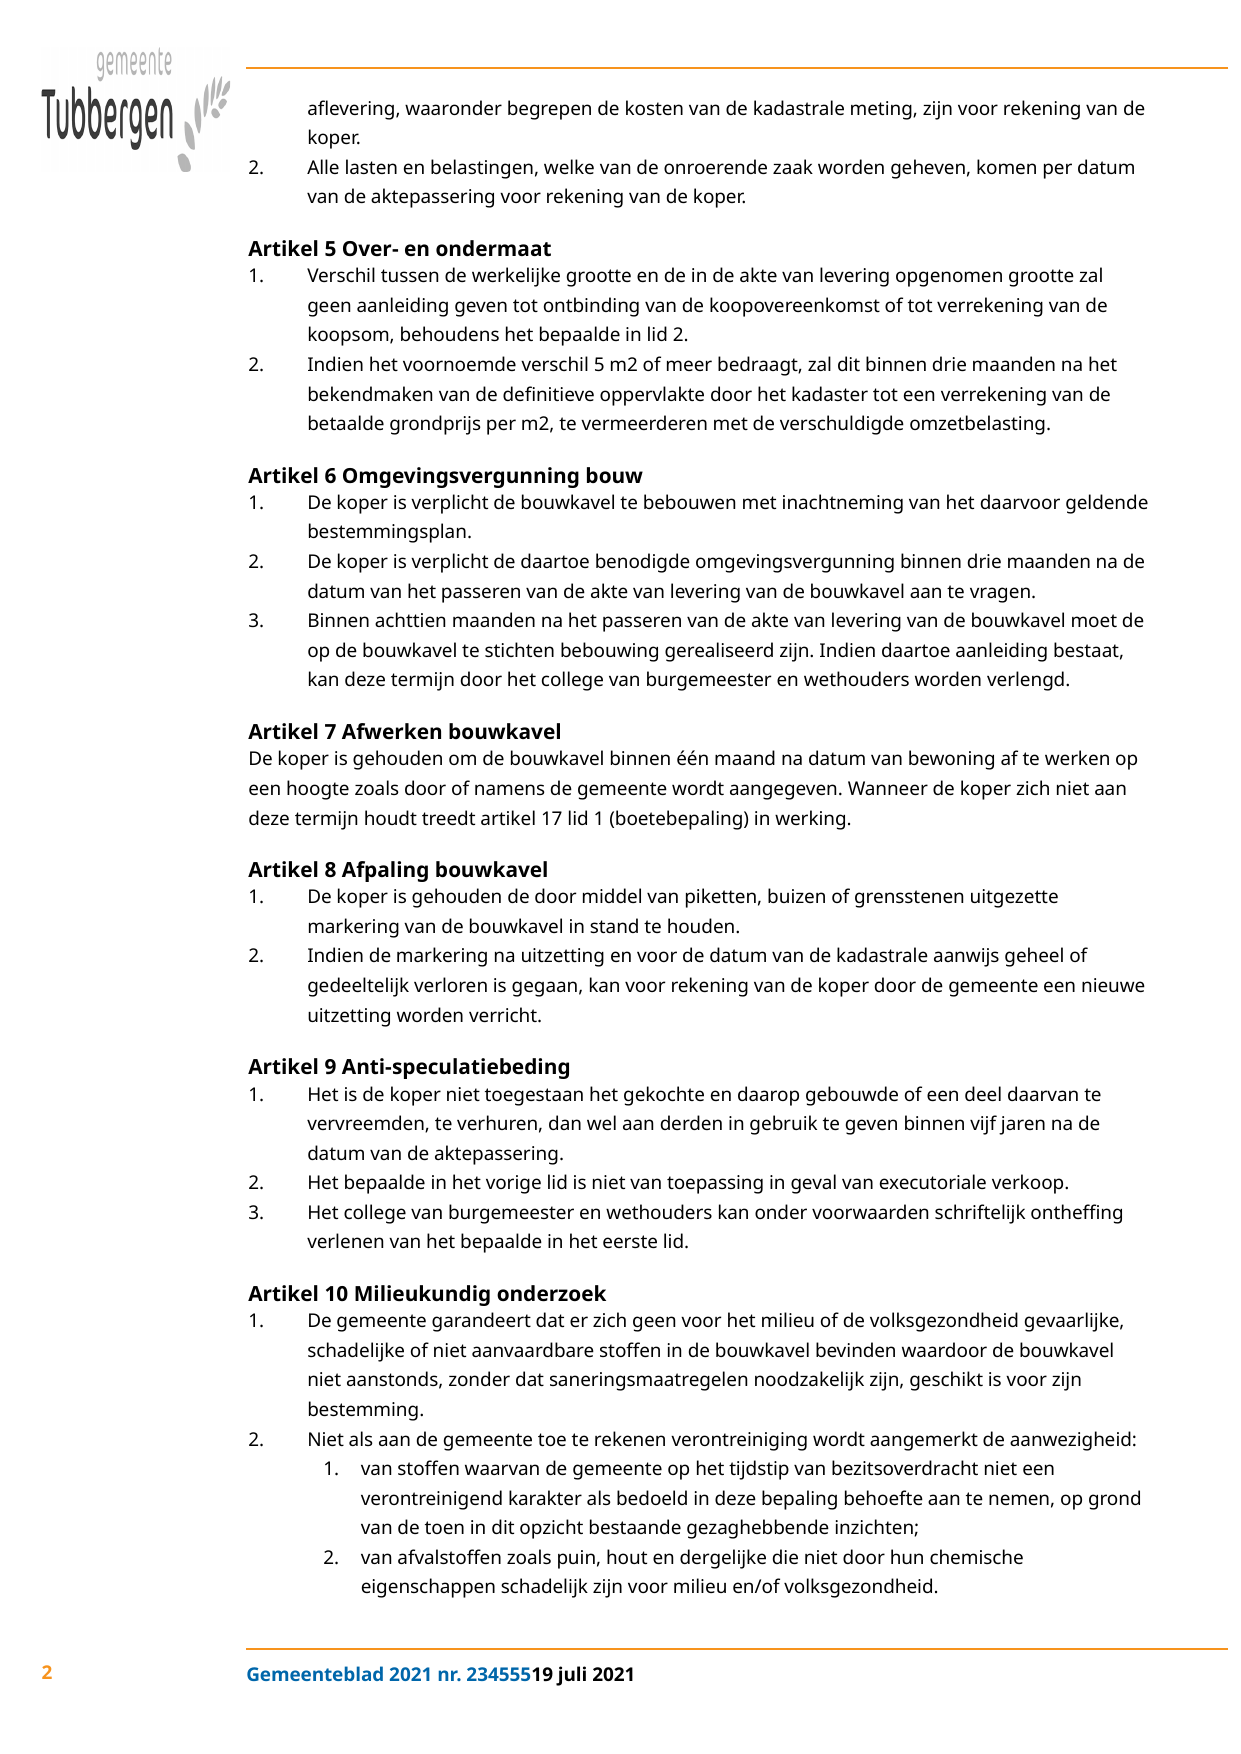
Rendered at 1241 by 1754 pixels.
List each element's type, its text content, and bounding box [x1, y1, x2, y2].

list De koper is verplicht de bouwkavel te bebouwen met inachtneming van het daarvoor geldende bestemmingsplan. [248, 489, 1152, 544]
list Het bepaalde in het vorige lid is niet van toepassing in geval van executoriale verkoop. [248, 1169, 1152, 1195]
text Artikel 8 Afpaling bouwkavel [248, 855, 1152, 883]
list Binnen achttien maanden na het passeren van de akte van levering van de bouwkavel moet de op de bouwkavel te stichten bebouwing gerealiseerd zijn. Indien daartoe aanleiding bestaat, kan deze termijn door het college van burgemeester en wethouders worden verlengd. [248, 607, 1152, 692]
list van stoffen waarvan de gemeente op het tijdstip van bezitsoverdracht niet een verontreinigend karakter als bedoeld in deze bepaling behoefte aan te nemen, op grond van de toen in dit opzicht bestaande gezaghebbende inzichten; [323, 1455, 1152, 1540]
list Indien de markering na uitzetting en voor de datum van de kadastrale aanwijs geheel of gedeeltelijk verloren is gegaan, kan voor rekening van de koper door de gemeente een nieuwe uitzetting worden verricht. [248, 943, 1152, 1028]
picture [41, 47, 231, 172]
list Verschil tussen de werkelijke grootte en de in de akte van levering opgenomen grootte zal geen aanleiding geven tot ontbinding van de koopovereenkomst of tot verrekening van de koopsom, behoudens het bepaalde in lid 2. [248, 262, 1152, 347]
text Artikel 5 Over- en ondermaat [248, 234, 1152, 262]
text Artikel 6 Omgevingsvergunning bouw [248, 461, 1152, 489]
list Niet als aan de gemeente toe te rekenen verontreiniging wordt aangemerkt de aanwezigheid: [248, 1426, 1152, 1452]
list Het is de koper niet toegestaan het gekochte en daarop gebouwde of een deel daarvan te vervreemden, te verhuren, dan wel aan derden in gebruik te geven binnen vijf jaren na de datum van de aktepassering. [248, 1081, 1152, 1166]
text Artikel 9 Anti-speculatiebeding [248, 1052, 1152, 1081]
text Artikel 10 Milieukundig onderzoek [248, 1279, 1152, 1307]
list De koper is verplicht de daartoe benodigde omgevingsvergunning binnen drie maanden na de datum van het passeren van de akte van levering van de bouwkavel aan te vragen. [248, 548, 1152, 604]
list De koper is gehouden de door middel van piketten, buizen of grensstenen uitgezette markering van de bouwkavel in stand te houden. [248, 883, 1152, 939]
list De gemeente garandeert dat er zich geen voor het milieu of de volksgezondheid gevaarlijke, schadelijke of niet aanvaardbare stoffen in de bouwkavel bevinden waardoor de bouwkavel niet aanstonds, zonder dat saneringsmaatregelen noodzakelijk zijn, geschikt is voor zijn bestemming. [248, 1307, 1152, 1422]
list Alle lasten en belastingen, welke van de onroerende zaak worden geheven, komen per datum van de aktepassering voor rekening van de koper. [248, 154, 1152, 209]
text De koper is gehouden om de bouwkavel binnen één maand na datum van bewoning af te werken op een hoogte zoals door of namens de gemeente wordt aangegeven. Wanneer de koper zich niet aan deze termijn houdt treedt artikel 17 lid 1 (boetebepaling) in werking. [248, 746, 1152, 830]
list Het college van burgemeester en wethouders kan onder voorwaarden schriftelijk ontheffing verlenen van het bepaalde in het eerste lid. [248, 1199, 1152, 1254]
list Indien het voornoemde verschil 5 m2 of meer bedraagt, zal dit binnen drie maanden na het bekendmaken van de definitieve oppervlakte door het kadaster tot een verrekening van de betaalde grondprijs per m2, te vermeerderen met de verschuldigde omzetbelasting. [248, 351, 1152, 436]
list van afvalstoffen zoals puin, hout en dergelijke die niet door hun chemische eigenschappen schadelijk zijn voor milieu en/of volksgezondheid. [323, 1544, 1152, 1599]
list aflevering, waaronder begrepen de kosten van de kadastrale meting, zijn voor rekening van de koper. [248, 95, 1152, 150]
text Artikel 7 Afwerken bouwkavel [248, 717, 1152, 746]
